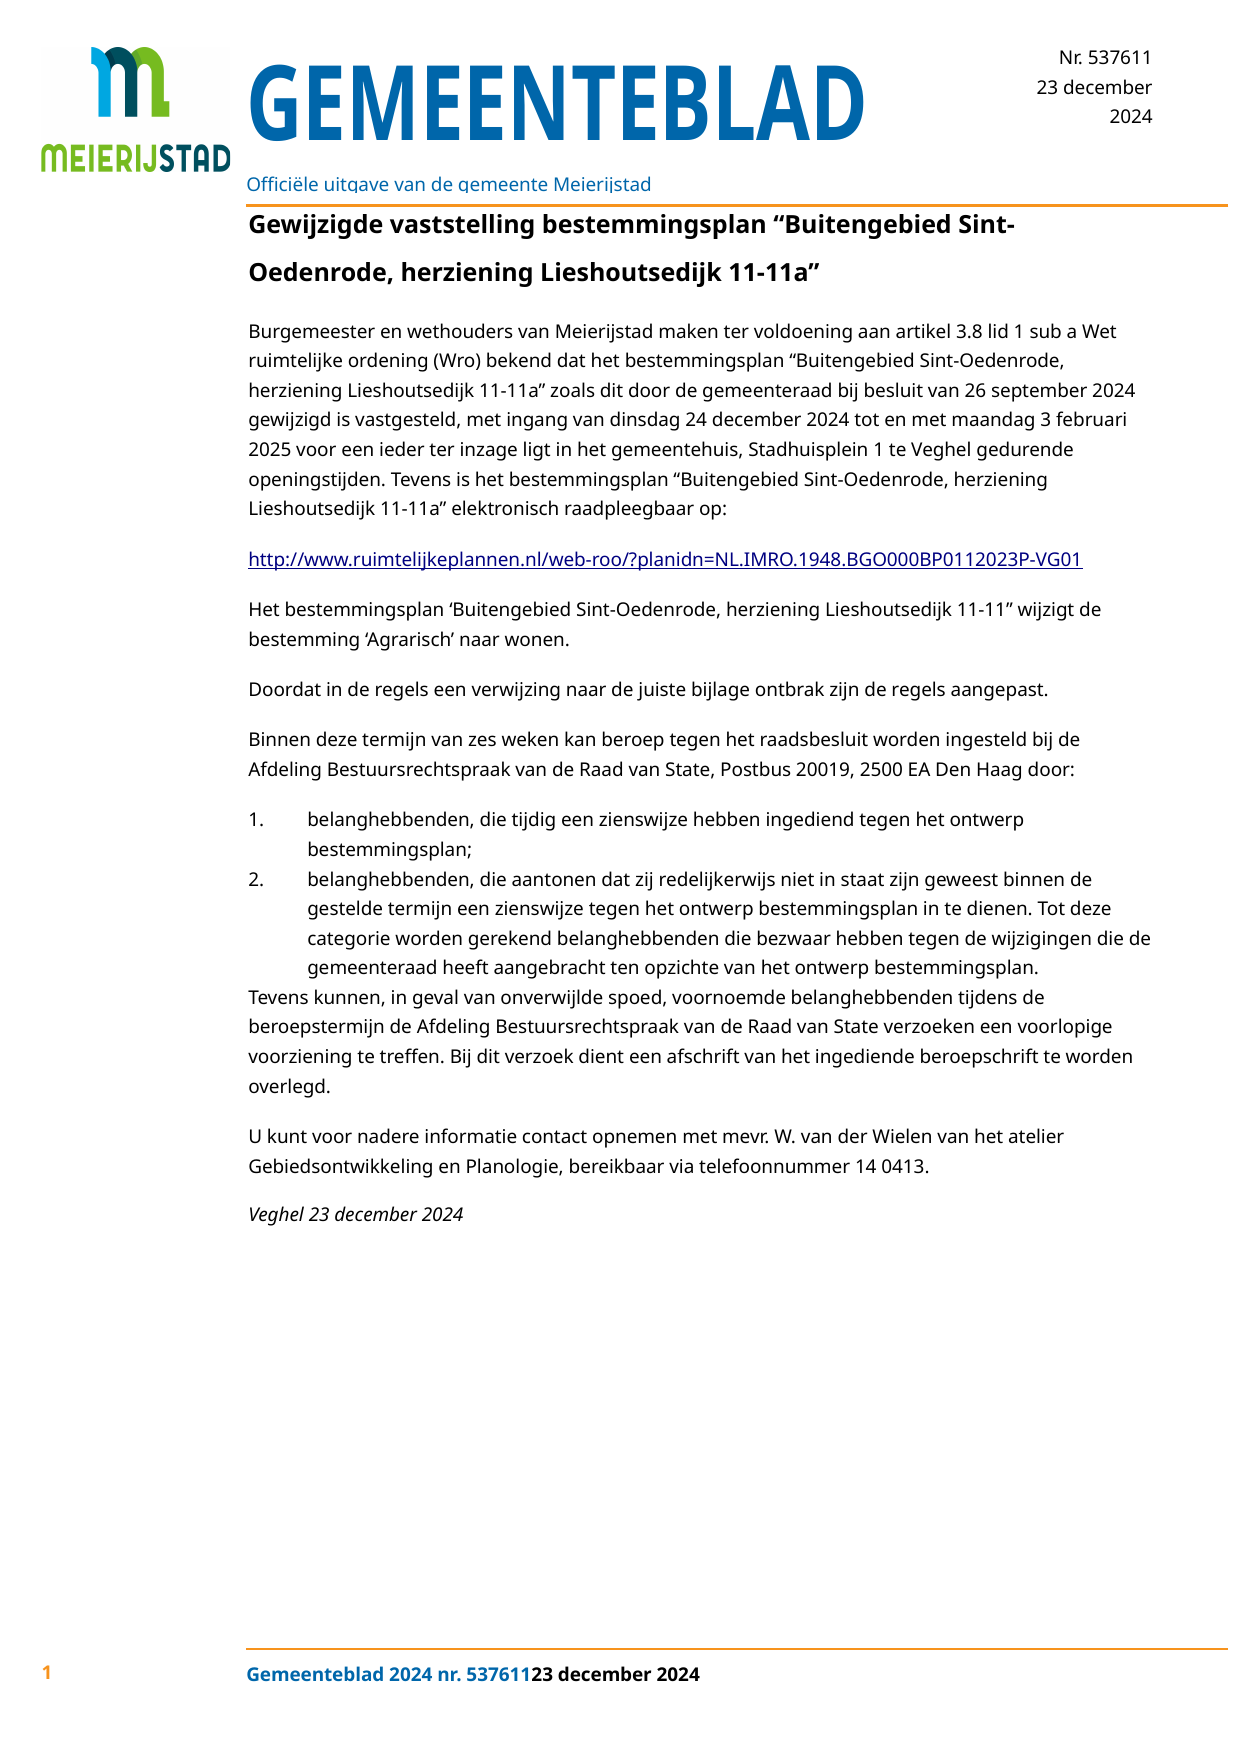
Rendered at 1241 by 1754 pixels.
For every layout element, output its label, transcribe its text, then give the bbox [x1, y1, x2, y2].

picture [41, 47, 231, 172]
list belanghebbenden, die aantonen dat zij redelijkerwijs niet in staat zijn geweest binnen de gestelde termijn een zienswijze tegen het ontwerp bestemmingsplan in te dienen. Tot deze categorie worden gerekend belanghebbenden die bezwaar hebben tegen de wijzigingen die de gemeenteraad heeft aangebracht ten opzichte van het ontwerp bestemmingsplan. [248, 866, 1152, 980]
text Tevens kunnen, in geval van onverwijlde spoed, voornoemde belanghebbenden tijdens de beroepstermijn de Afdeling Bestuursrechtspraak van de Raad van State verzoeken een voorlopige voorziening te treffen. Bij dit verzoek dient een afschrift van het ingediende beroepschrift te worden overlegd. [248, 984, 1152, 1099]
text http://www.ruimtelijkeplannen.nl/web-roo/?planidn=NL.IMRO.1948.BGO000BP0112023P-VG01 [248, 546, 1152, 572]
text Veghel 23 december 2024 [248, 1201, 1152, 1226]
list belanghebbenden, die tijdig een zienswijze hebben ingediend tegen het ontwerp bestemmingsplan; [248, 807, 1152, 862]
text Gewijzigde vaststelling bestemmingsplan “Buitengebied Sint-Oedenrode, herziening Lieshoutsedijk 11-11a” [248, 207, 1152, 288]
text Het bestemmingsplan ‘Buitengebied Sint-Oedenrode, herziening Lieshoutsedijk 11-11” wijzigt de bestemming ‘Agrarisch’ naar wonen. [248, 596, 1152, 652]
text Burgemeester en wethouders van Meierijstad maken ter voldoening aan artikel 3.8 lid 1 sub a Wet ruimtelijke ordening (Wro) bekend dat het bestemmingsplan “Buitengebied Sint-Oedenrode, herziening Lieshoutsedijk 11-11a” zoals dit door de gemeenteraad bij besluit van 26 september 2024 gewijzigd is vastgesteld, met ingang van dinsdag 24 december 2024 tot en met maandag 3 februari 2025 voor een ieder ter inzage ligt in het gemeentehuis, Stadhuisplein 1 te Veghel gedurende openingstijden. Tevens is het bestemmingsplan “Buitengebied Sint-Oedenrode, herziening Lieshoutsedijk 11-11a” elektronisch raadpleegbaar op: [248, 318, 1152, 521]
text U kunt voor nadere informatie contact opnemen met mevr. W. van der Wielen van het atelier Gebiedsontwikkeling en Planologie, bereikbaar via telefoonnummer 14 0413. [248, 1123, 1152, 1179]
text Binnen deze termijn van zes weken kan beroep tegen het raadsbesluit worden ingesteld bij de Afdeling Bestuursrechtspraak van de Raad van State, Postbus 20019, 2500 EA Den Haag door: [248, 727, 1152, 782]
text Doordat in de regels een verwijzing naar de juiste bijlage ontbrak zijn de regels aangepast. [248, 676, 1152, 702]
